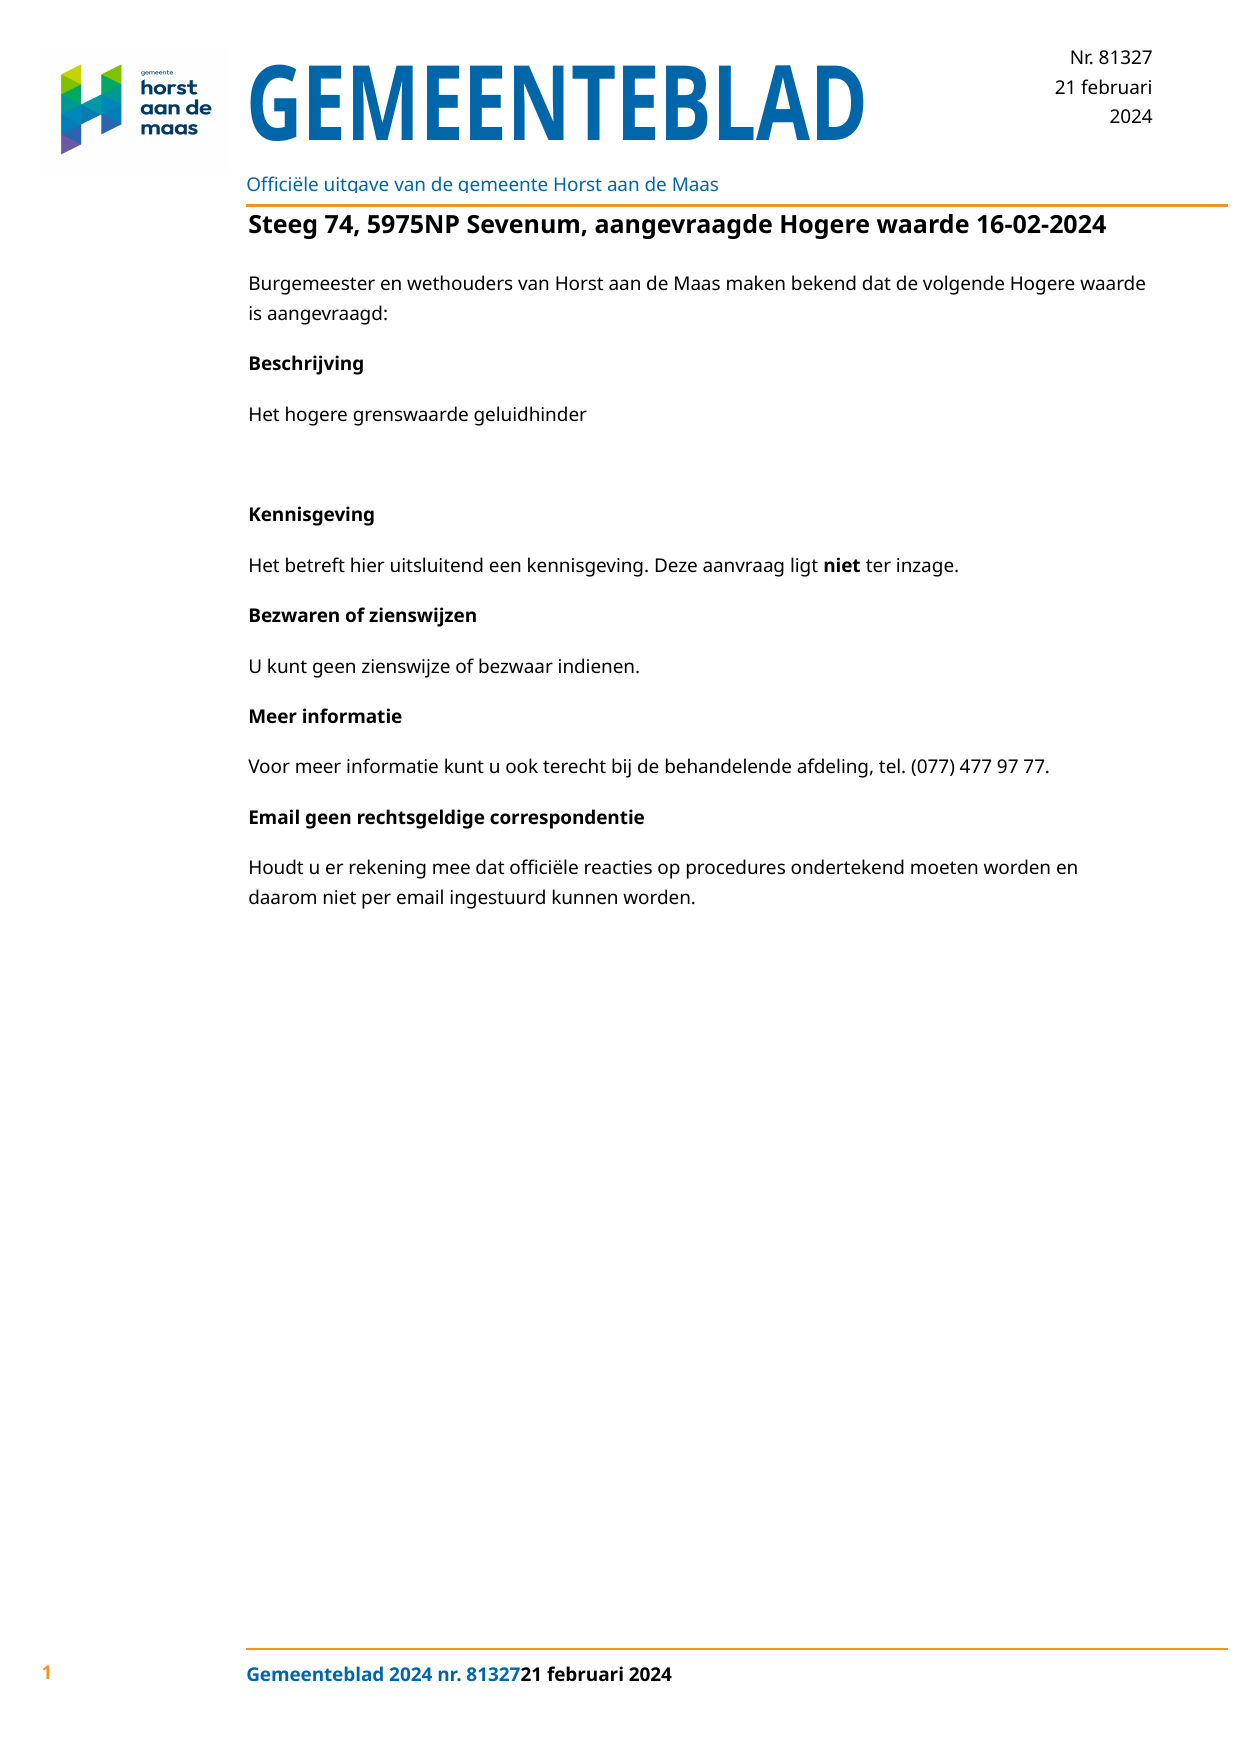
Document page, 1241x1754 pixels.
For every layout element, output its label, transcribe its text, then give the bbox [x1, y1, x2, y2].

text Het betreft hier uitsluitend een kennisgeving. Deze aanvraag ligt niet ter inzage. [248, 552, 1152, 578]
text Steeg 74, 5975NP Sevenum, aangevraagde Hogere waarde 16-02-2024 [248, 207, 1152, 241]
text Email geen rechtsgeldige correspondentie [248, 804, 1152, 830]
text Burgemeester en wethouders van Horst aan de Maas maken bekend dat de volgende Hogere waarde is aangevraagd: [248, 270, 1152, 326]
text Voor meer informatie kunt u ook terecht bij de behandelende afdeling, tel. (077) 477 97 77. [248, 754, 1152, 779]
text Beschrijving [248, 350, 1152, 376]
picture [41, 47, 231, 172]
text U kunt geen zienswijze of bezwaar indienen. [248, 653, 1152, 678]
text Kennisgeving [248, 502, 1152, 527]
text Meer informatie [248, 703, 1152, 729]
text Bezwaren of zienswijzen [248, 602, 1152, 628]
text Houdt u er rekening mee dat officiële reacties op procedures ondertekend moeten worden en daarom niet per email ingestuurd kunnen worden. [248, 854, 1152, 910]
text Het hogere grenswaarde geluidhinder [248, 401, 1152, 426]
